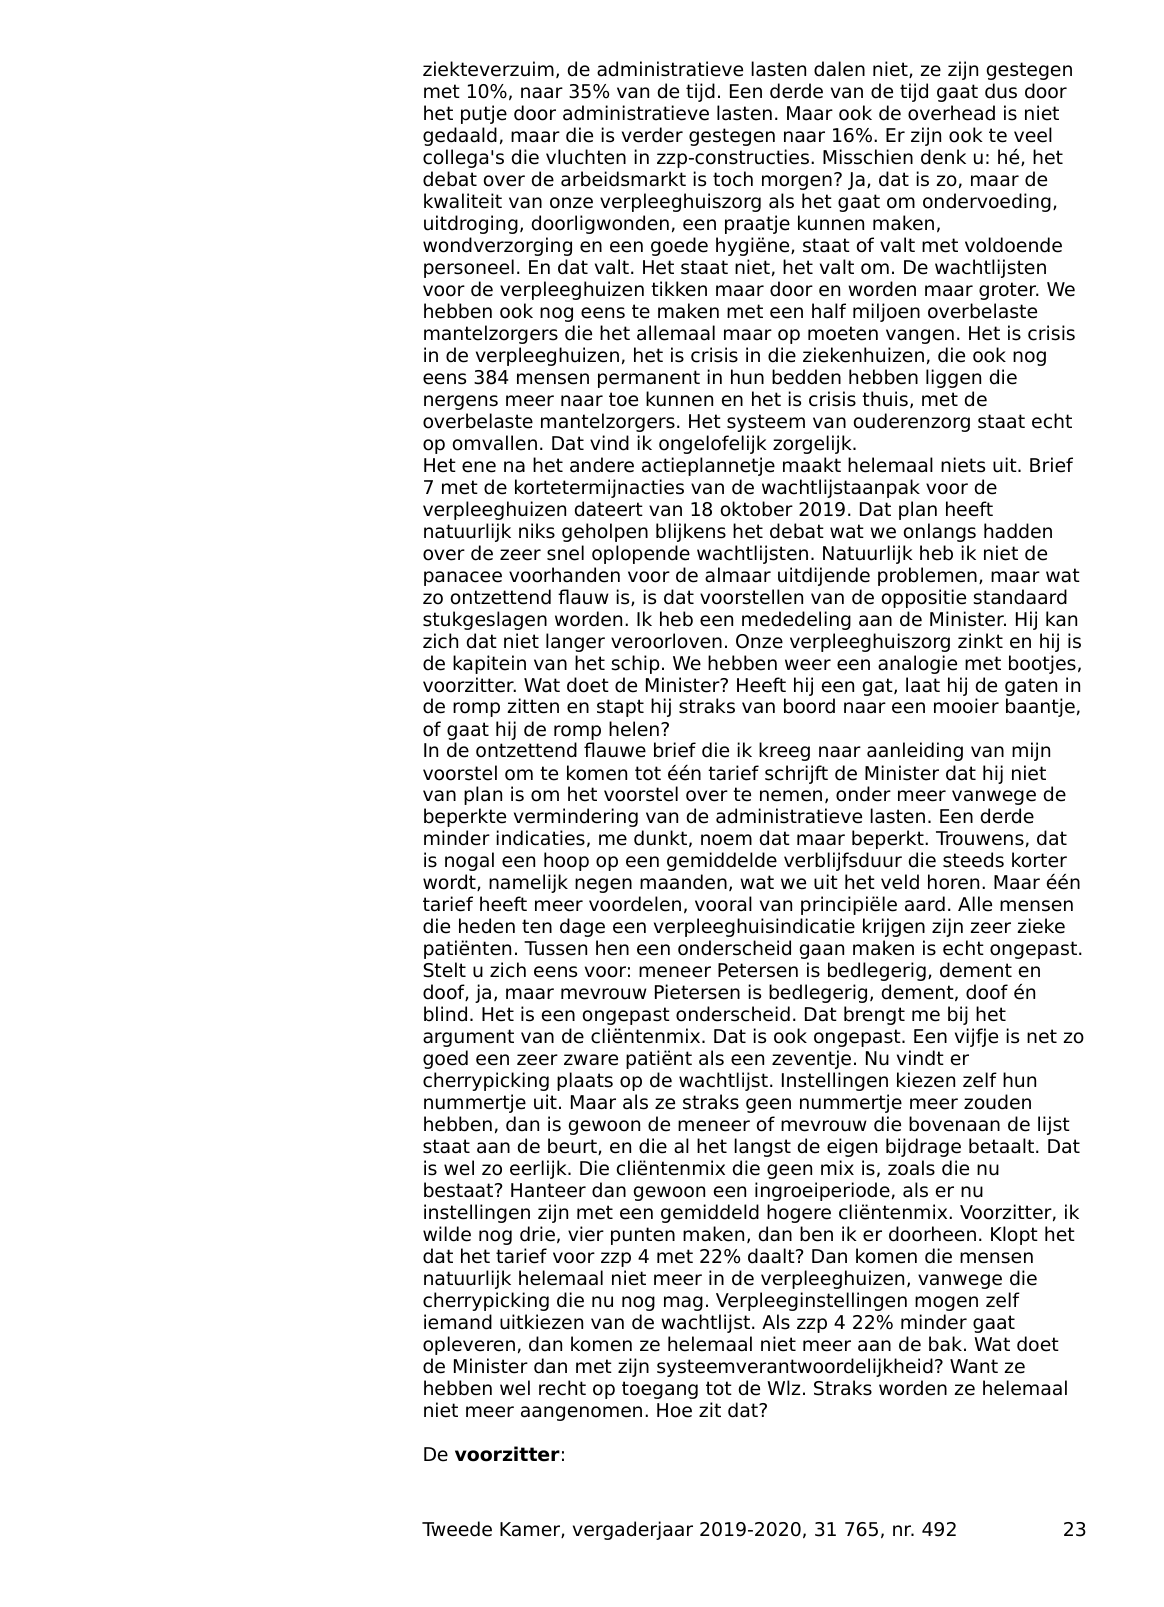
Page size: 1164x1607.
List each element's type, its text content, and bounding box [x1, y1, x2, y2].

text ziekteverzuim, de administratieve lasten dalen niet, ze zijn gestegen met 10%, naar 35% van de tijd. Een derde van de tijd gaat dus door het putje door administratieve lasten. Maar ook de overhead is niet gedaald, maar die is verder gestegen naar 16%. Er zijn ook te veel collega's die vluchten in zzp-constructies. Misschien denk u: hé, het debat over de arbeidsmarkt is toch morgen? Ja, dat is zo, maar de kwaliteit van onze verpleeghuiszorg als het gaat om ondervoeding, uitdroging, doorligwonden, een praatje kunnen maken, wondverzorging en een goede hygiëne, staat of valt met voldoende personeel. En dat valt. Het staat niet, het valt om. De wachtlijsten voor de verpleeghuizen tikken maar door en worden maar groter. We hebben ook nog eens te maken met een half miljoen overbelaste mantelzorgers die het allemaal maar op moeten vangen. Het is crisis in de verpleeghuizen, het is crisis in die ziekenhuizen, die ook nog eens 384 mensen permanent in hun bedden hebben liggen die nergens meer naar toe kunnen en het is crisis thuis, met de overbelaste mantelzorgers. Het systeem van ouderenzorg staat echt op omvallen. Dat vind ik ongelofelijk zorgelijk. [422, 59, 1087, 455]
text De voorzitter: [422, 1444, 1087, 1466]
text In de ontzettend flauwe brief die ik kreeg naar aanleiding van mijn voorstel om te komen tot één tarief schrijft de Minister dat hij niet van plan is om het voorstel over te nemen, onder meer vanwege de beperkte vermindering van de administratieve lasten. Een derde minder indicaties, me dunkt, noem dat maar beperkt. Trouwens, dat is nogal een hoop op een gemiddelde verblijfsduur die steeds korter wordt, namelijk negen maanden, wat we uit het veld horen. Maar één tarief heeft meer voordelen, vooral van principiële aard. Alle mensen die heden ten dage een verpleeghuisindicatie krijgen zijn zeer zieke patiënten. Tussen hen een onderscheid gaan maken is echt ongepast. Stelt u zich eens voor: meneer Petersen is bedlegerig, dement en doof, ja, maar mevrouw Pietersen is bedlegerig, dement, doof én blind. Het is een ongepast onderscheid. Dat brengt me bij het argument van de cliëntenmix. Dat is ook ongepast. Een vijfje is net zo goed een zeer zware patiënt als een zeventje. Nu vindt er cherrypicking plaats op de wachtlijst. Instellingen kiezen zelf hun nummertje uit. Maar als ze straks geen nummertje meer zouden hebben, dan is gewoon de meneer of mevrouw die bovenaan de lijst staat aan de beurt, en die al het langst de eigen bijdrage betaalt. Dat is wel zo eerlijk. Die cliëntenmix die geen mix is, zoals die nu bestaat? Hanteer dan gewoon een ingroeiperiode, als er nu instellingen zijn met een gemiddeld hogere cliëntenmix. Voorzitter, ik wilde nog drie, vier punten maken, dan ben ik er doorheen. Klopt het dat het tarief voor zzp 4 met 22% daalt? Dan komen die mensen natuurlijk helemaal niet meer in de verpleeghuizen, vanwege die cherrypicking die nu nog mag. Verpleeginstellingen mogen zelf iemand uitkiezen van de wachtlijst. Als zzp 4 22% minder gaat opleveren, dan komen ze helemaal niet meer aan de bak. Wat doet de Minister dan met zijn systeemverantwoordelijkheid? Want ze hebben wel recht op toegang tot de Wlz. Straks worden ze helemaal niet meer aangenomen. Hoe zit dat? [422, 740, 1087, 1422]
text Het ene na het andere actieplannetje maakt helemaal niets uit. Brief 7 met de kortetermijnacties van de wachtlijstaanpak voor de verpleeghuizen dateert van 18 oktober 2019. Dat plan heeft natuurlijk niks geholpen blijkens het debat wat we onlangs hadden over de zeer snel oplopende wachtlijsten. Natuurlijk heb ik niet de panacee voorhanden voor de almaar uitdijende problemen, maar wat zo ontzettend flauw is, is dat voorstellen van de oppositie standaard stukgeslagen worden. Ik heb een mededeling aan de Minister. Hij kan zich dat niet langer veroorloven. Onze verpleeghuiszorg zinkt en hij is de kapitein van het schip. We hebben weer een analogie met bootjes, voorzitter. Wat doet de Minister? Heeft hij een gat, laat hij de gaten in de romp zitten en stapt hij straks van boord naar een mooier baantje, of gaat hij de romp helen? [422, 455, 1087, 740]
